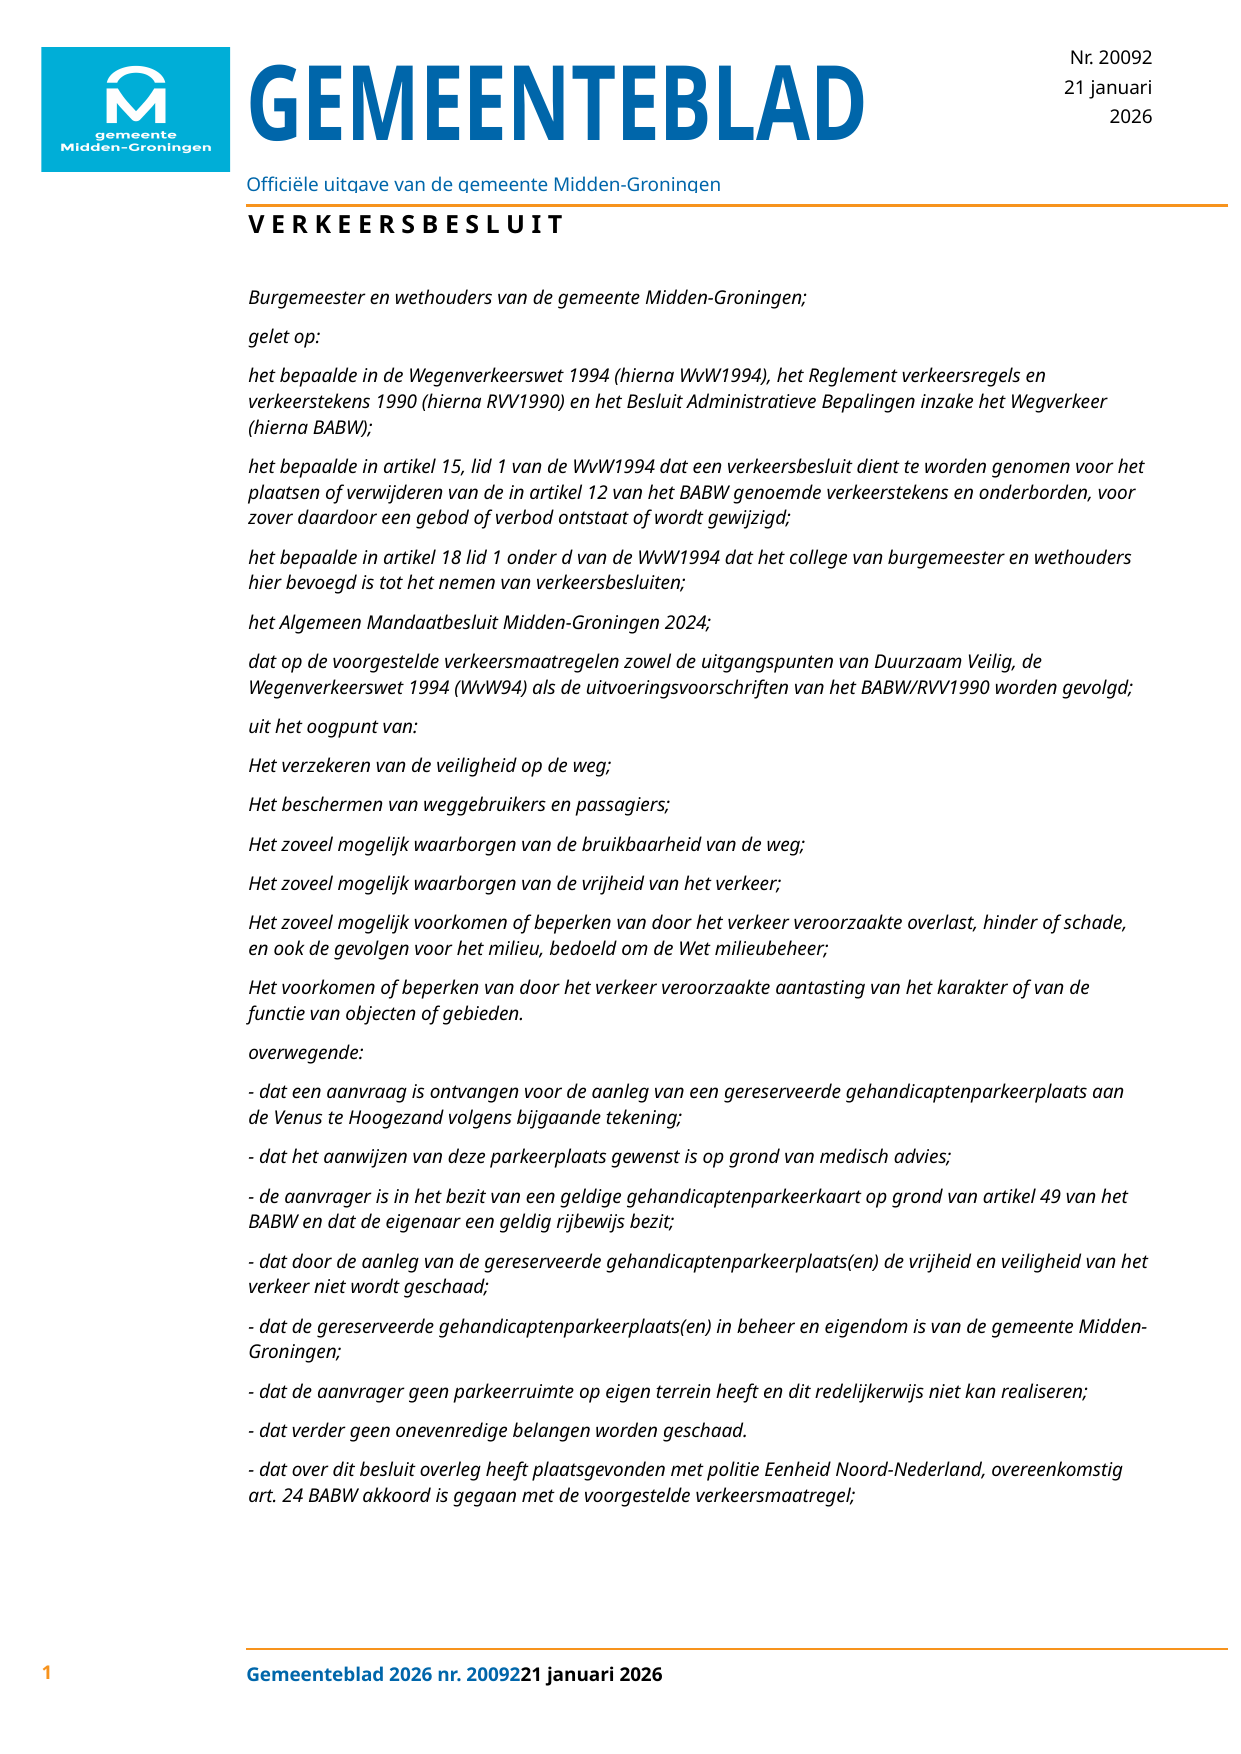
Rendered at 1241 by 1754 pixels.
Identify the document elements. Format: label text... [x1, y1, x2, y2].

text - dat het aanwijzen van deze parkeerplaats gewenst is op grond van medisch advies; [248, 1144, 1152, 1169]
picture [184, 146, 190, 153]
text het Algemeen Mandaatbesluit Midden-Groningen 2024; [248, 609, 1152, 634]
text het bepaalde in artikel 15, lid 1 van de WvW1994 dat een verkeersbesluit dient te worden genomen voor het plaatsen of verwijderen van de in artikel 12 van het BABW genoemde verkeerstekens en onderborden, voor zover daardoor een gebod of verbod ontstaat of wordt gewijzigd; [248, 453, 1152, 530]
text Het zoveel mogelijk waarborgen van de bruikbaarheid van de weg; [248, 831, 1152, 857]
text overwegende: [248, 1039, 1152, 1065]
text - dat een aanvraag is ontvangen voor de aanleg van een gereserveerde gehandicaptenparkeerplaats aan de Venus te Hoogezand volgens bijgaande tekening; [248, 1079, 1152, 1130]
text het bepaalde in de Wegenverkeerswet 1994 (hierna WvW1994), het Reglement verkeersregels en verkeerstekens 1990 (hierna RVV1990) en het Besluit Administratieve Bepalingen inzake het Wegverkeer (hierna BABW); [248, 362, 1152, 439]
text Burgemeester en wethouders van de gemeente Midden-Groningen; [248, 284, 1152, 309]
text Het zoveel mogelijk voorkomen of beperken van door het verkeer veroorzaakte overlast, hinder of schade, en ook de gevolgen voor het milieu, bedoeld om de Wet milieubeheer; [248, 909, 1152, 961]
text gelet op: [248, 323, 1152, 349]
text V E R K E E R S B E S L U I T [248, 207, 1152, 241]
text - de aanvrager is in het bezit van een geldige gehandicaptenparkeerkaart op grond van artikel 49 van het BABW en dat de eigenaar een geldig rijbewijs bezit; [248, 1183, 1152, 1234]
text Het verzekeren van de veiligheid op de weg; [248, 752, 1152, 778]
text dat op de voorgestelde verkeersmaatregelen zowel de uitgangspunten van Duurzaam Veilig, de Wegenverkeerswet 1994 (WvW94) als de uitvoeringsvoorschriften van het BABW/RVV1990 worden gevolgd; [248, 648, 1152, 699]
text Het beschermen van weggebruikers en passagiers; [248, 792, 1152, 817]
text uit het oogpunt van: [248, 713, 1152, 739]
picture [108, 66, 164, 82]
text - dat over dit besluit overleg heeft plaatsgevonden met politie Eenheid Noord-Nederland, overeenkomstig art. 24 BABW akkoord is gegaan met de voorgestelde verkeersmaatregel; [248, 1457, 1152, 1508]
text - dat de aanvrager geen parkeerruimte op eigen terrein heeft en dit redelijkerwijs niet kan realiseren; [248, 1378, 1152, 1404]
text - dat verder geen onevenredige belangen worden geschaad. [248, 1417, 1152, 1443]
text - dat door de aanleg van de gereserveerde gehandicaptenparkeerplaats(en) de vrijheid en veiligheid van het verkeer niet wordt geschaad; [248, 1248, 1152, 1299]
text Het voorkomen of beperken van door het verkeer veroorzaakte aantasting van het karakter of van de functie van objecten of gebieden. [248, 974, 1152, 1026]
picture [107, 89, 165, 122]
text het bepaalde in artikel 18 lid 1 onder d van de WvW1994 dat het college van burgemeester en wethouders hier bevoegd is tot het nemen van verkeersbesluiten; [248, 544, 1152, 595]
text Het zoveel mogelijk waarborgen van de vrijheid van het verkeer; [248, 870, 1152, 896]
text - dat de gereserveerde gehandicaptenparkeerplaats(en) in beheer en eigendom is van de gemeente Midden-Groningen; [248, 1313, 1152, 1364]
